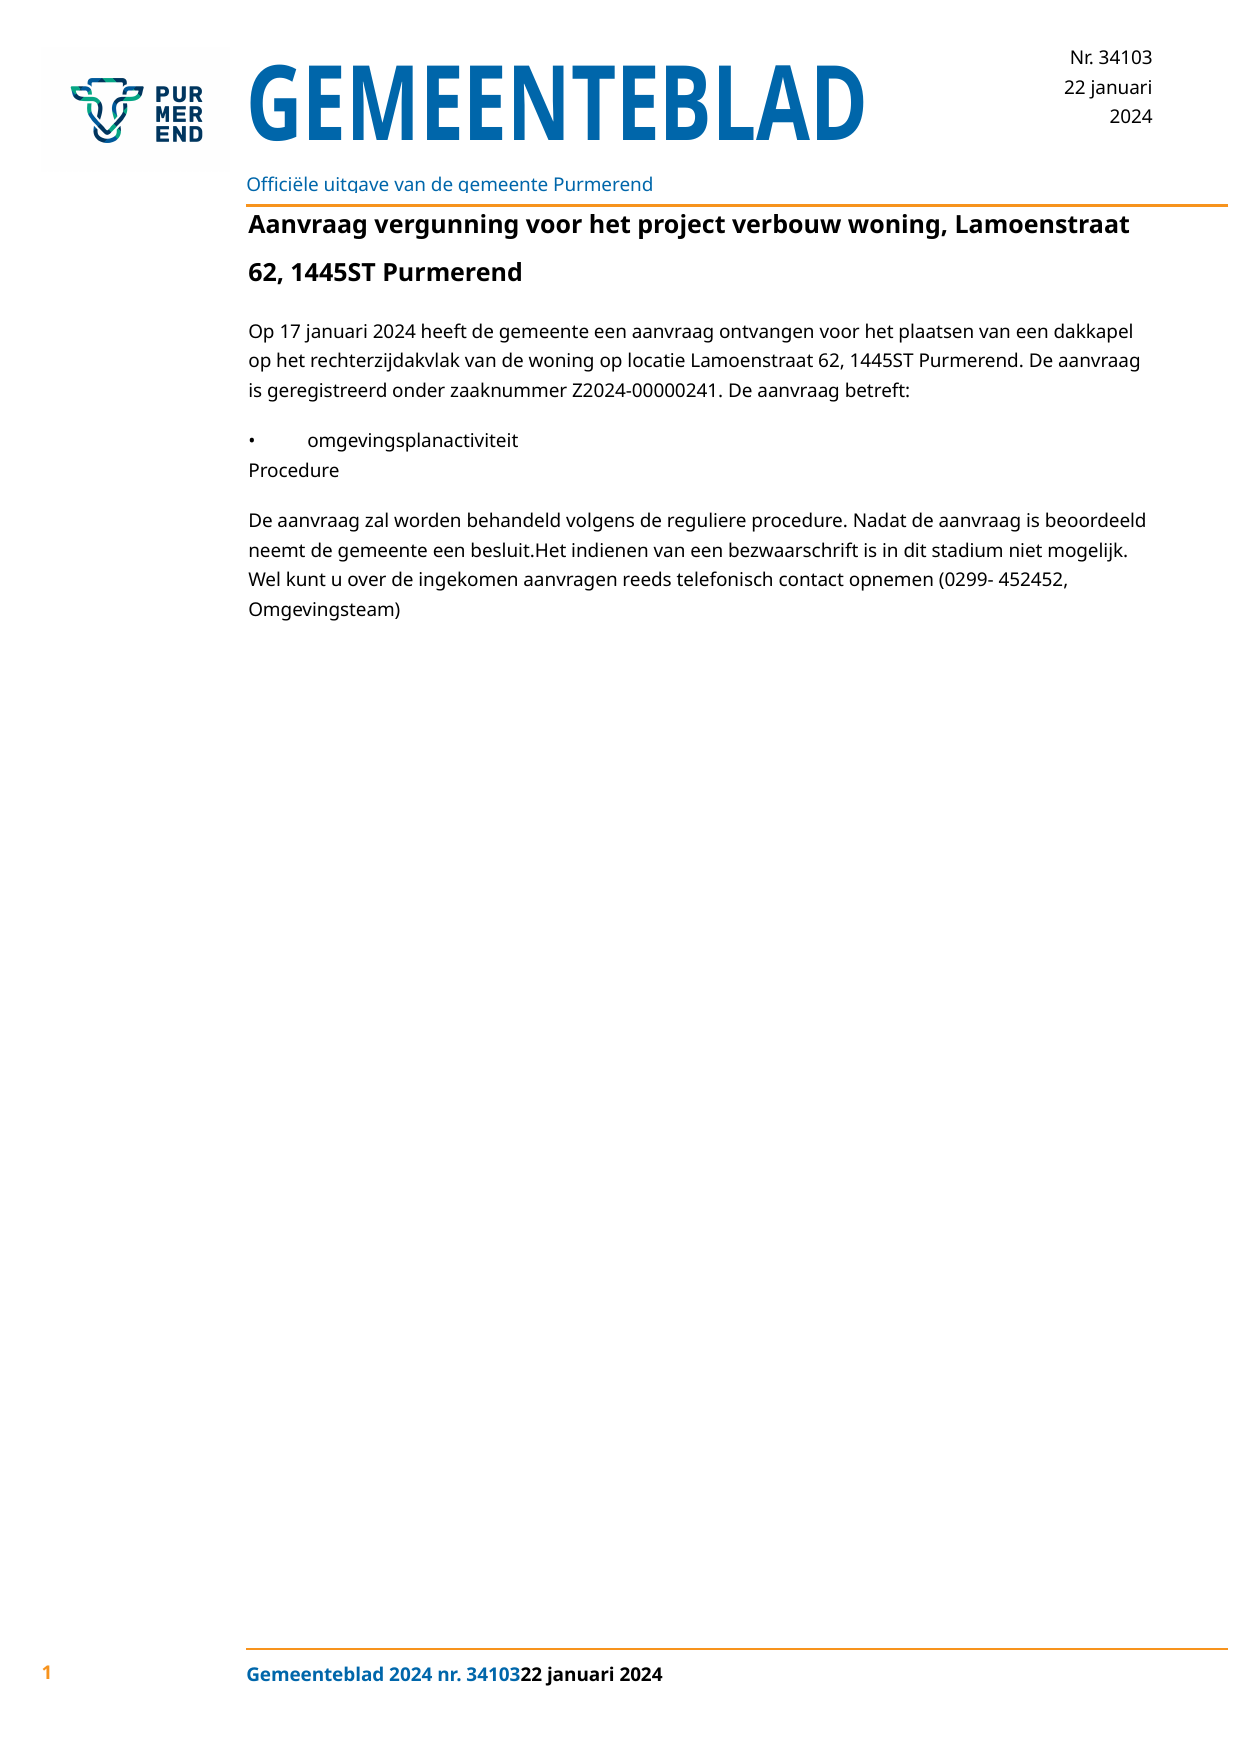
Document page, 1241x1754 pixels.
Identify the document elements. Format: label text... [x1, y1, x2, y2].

text Procedure [248, 457, 1152, 483]
text Op 17 januari 2024 heeft de gemeente een aanvraag ontvangen voor het plaatsen van een dakkapel op het rechterzijdakvlak van de woning op locatie Lamoenstraat 62, 1445ST Purmerend. De aanvraag is geregistreerd onder zaaknummer Z2024-00000241. De aanvraag betreft: [248, 318, 1152, 403]
picture [41, 47, 231, 172]
list omgevingsplanactiviteit [248, 427, 1152, 453]
text De aanvraag zal worden behandeld volgens de reguliere procedure. Nadat de aanvraag is beoordeeld neemt de gemeente een besluit.Het indienen van een bezwaarschrift is in dit stadium niet mogelijk. Wel kunt u over de ingekomen aanvragen reeds telefonisch contact opnemen (0299- 452452, Omgevingsteam) [248, 507, 1152, 622]
text Aanvraag vergunning voor het project verbouw woning, Lamoenstraat 62, 1445ST Purmerend [248, 207, 1152, 288]
